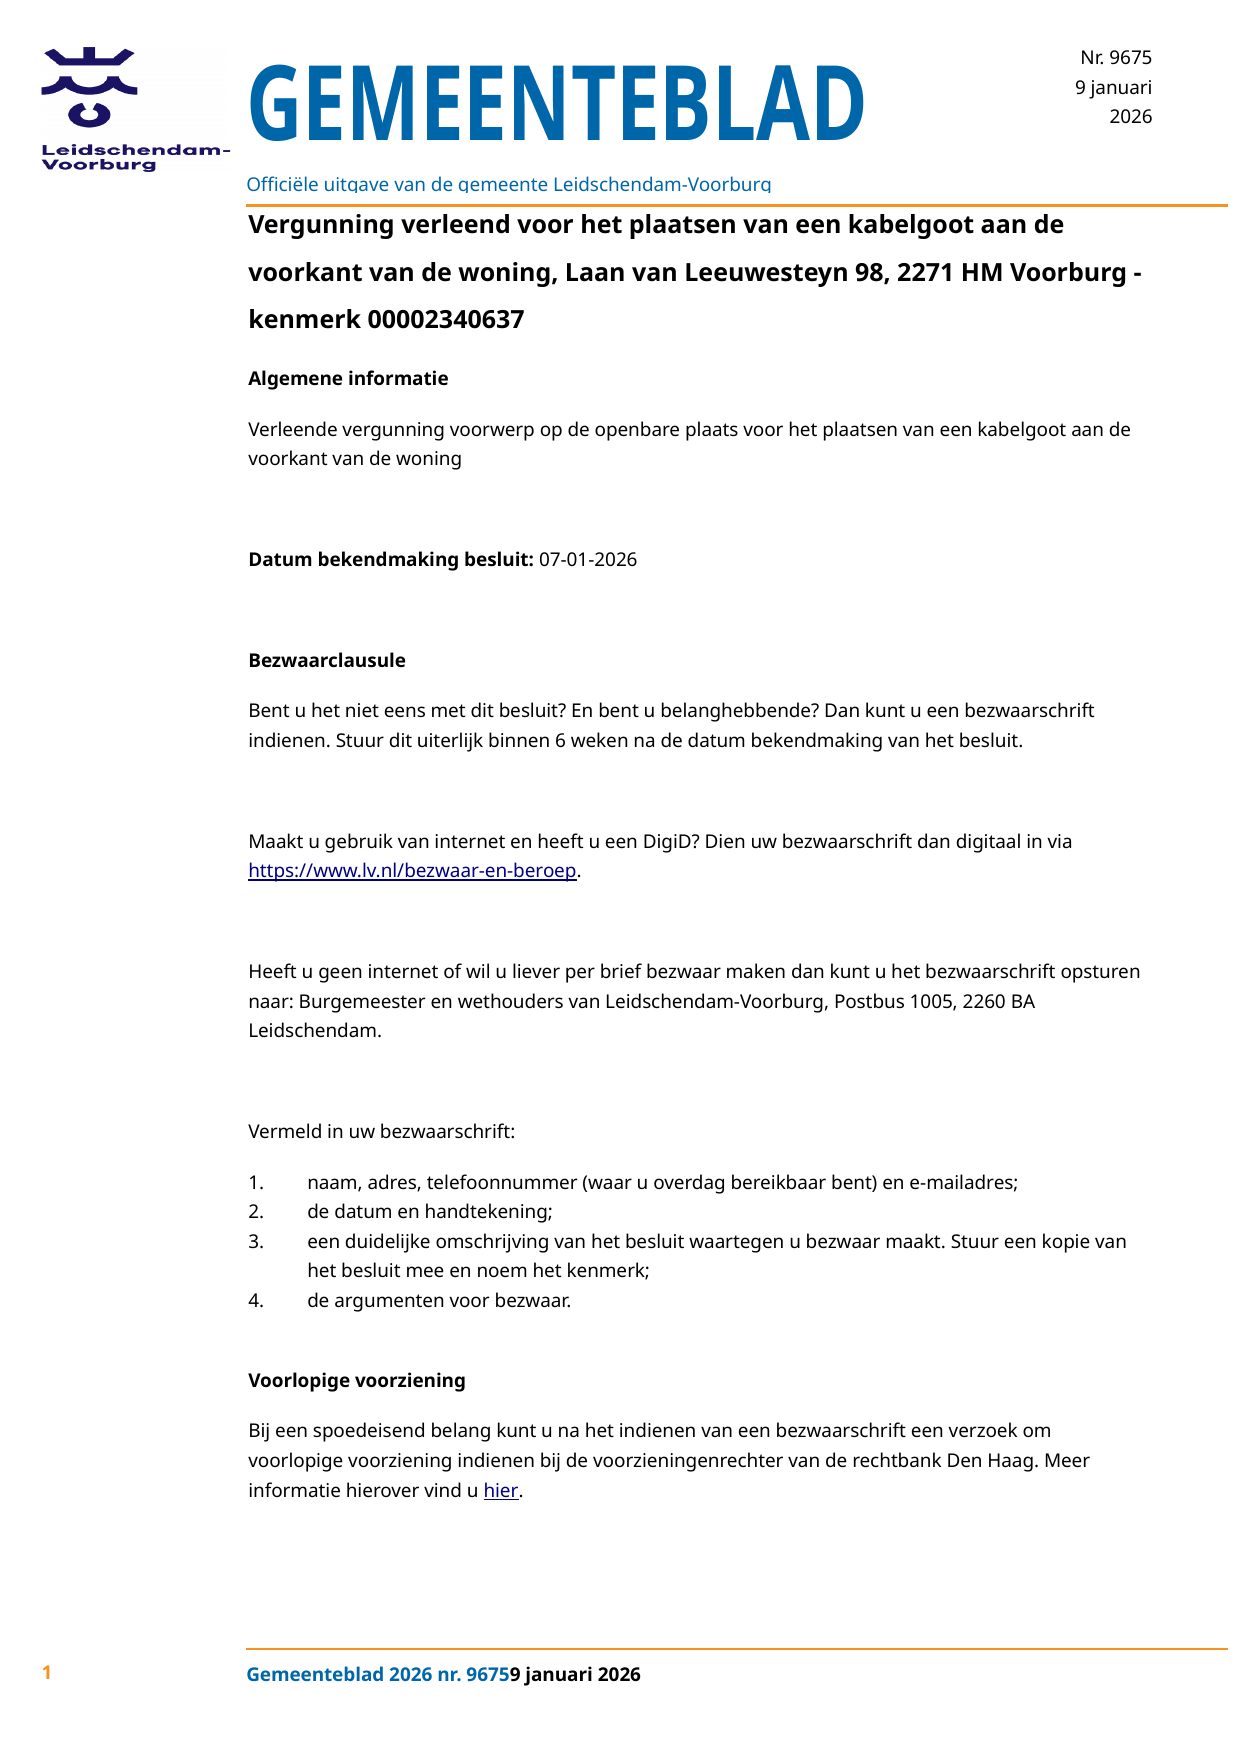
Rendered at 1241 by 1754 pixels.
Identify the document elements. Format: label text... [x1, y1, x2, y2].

text Voorlopige voorziening [248, 1367, 1152, 1393]
text Bent u het niet eens met dit besluit? En bent u belanghebbende? Dan kunt u een bezwaarschrift indienen. Stuur dit uiterlijk binnen 6 weken na de datum bekendmaking van het besluit. [248, 698, 1152, 753]
text Bij een spoedeisend belang kunt u na het indienen van een bezwaarschrift een verzoek om voorlopige voorziening indienen bij de voorzieningenrechter van de rechtbank Den Haag. Meer informatie hierover vind u hier. [248, 1418, 1152, 1502]
text Datum bekendmaking besluit: 07-01-2026 [248, 546, 1152, 572]
text Vermeld in uw bezwaarschrift: [248, 1118, 1152, 1144]
text Bezwaarclausule [248, 647, 1152, 673]
list de argumenten voor bezwaar. [248, 1287, 1152, 1313]
picture [41, 47, 231, 172]
text Maakt u gebruik van internet en heeft u een DigiD? Dien uw bezwaarschrift dan digitaal in via https://www.lv.nl/bezwaar-en-beroep. [248, 828, 1152, 883]
list naam, adres, telefoonnummer (waar u overdag bereikbaar bent) en e-mailadres; [248, 1169, 1152, 1194]
list een duidelijke omschrijving van het besluit waartegen u bezwaar maakt. Stuur een kopie van het besluit mee en noem het kenmerk; [248, 1228, 1152, 1283]
text Algemene informatie [248, 366, 1152, 391]
text Heeft u geen internet of wil u liever per brief bezwaar maken dan kunt u het bezwaarschrift opsturen naar: Burgemeester en wethouders van Leidschendam-Voorburg, Postbus 1005, 2260 BA Leidschendam. [248, 958, 1152, 1043]
text Vergunning verleend voor het plaatsen van een kabelgoot aan de voorkant van de woning, Laan van Leeuwesteyn 98, 2271 HM Voorburg - kenmerk 00002340637 [248, 207, 1152, 336]
text Verleende vergunning voorwerp op de openbare plaats voor het plaatsen van een kabelgoot aan de voorkant van de woning [248, 416, 1152, 471]
list de datum en handtekening; [248, 1198, 1152, 1224]
